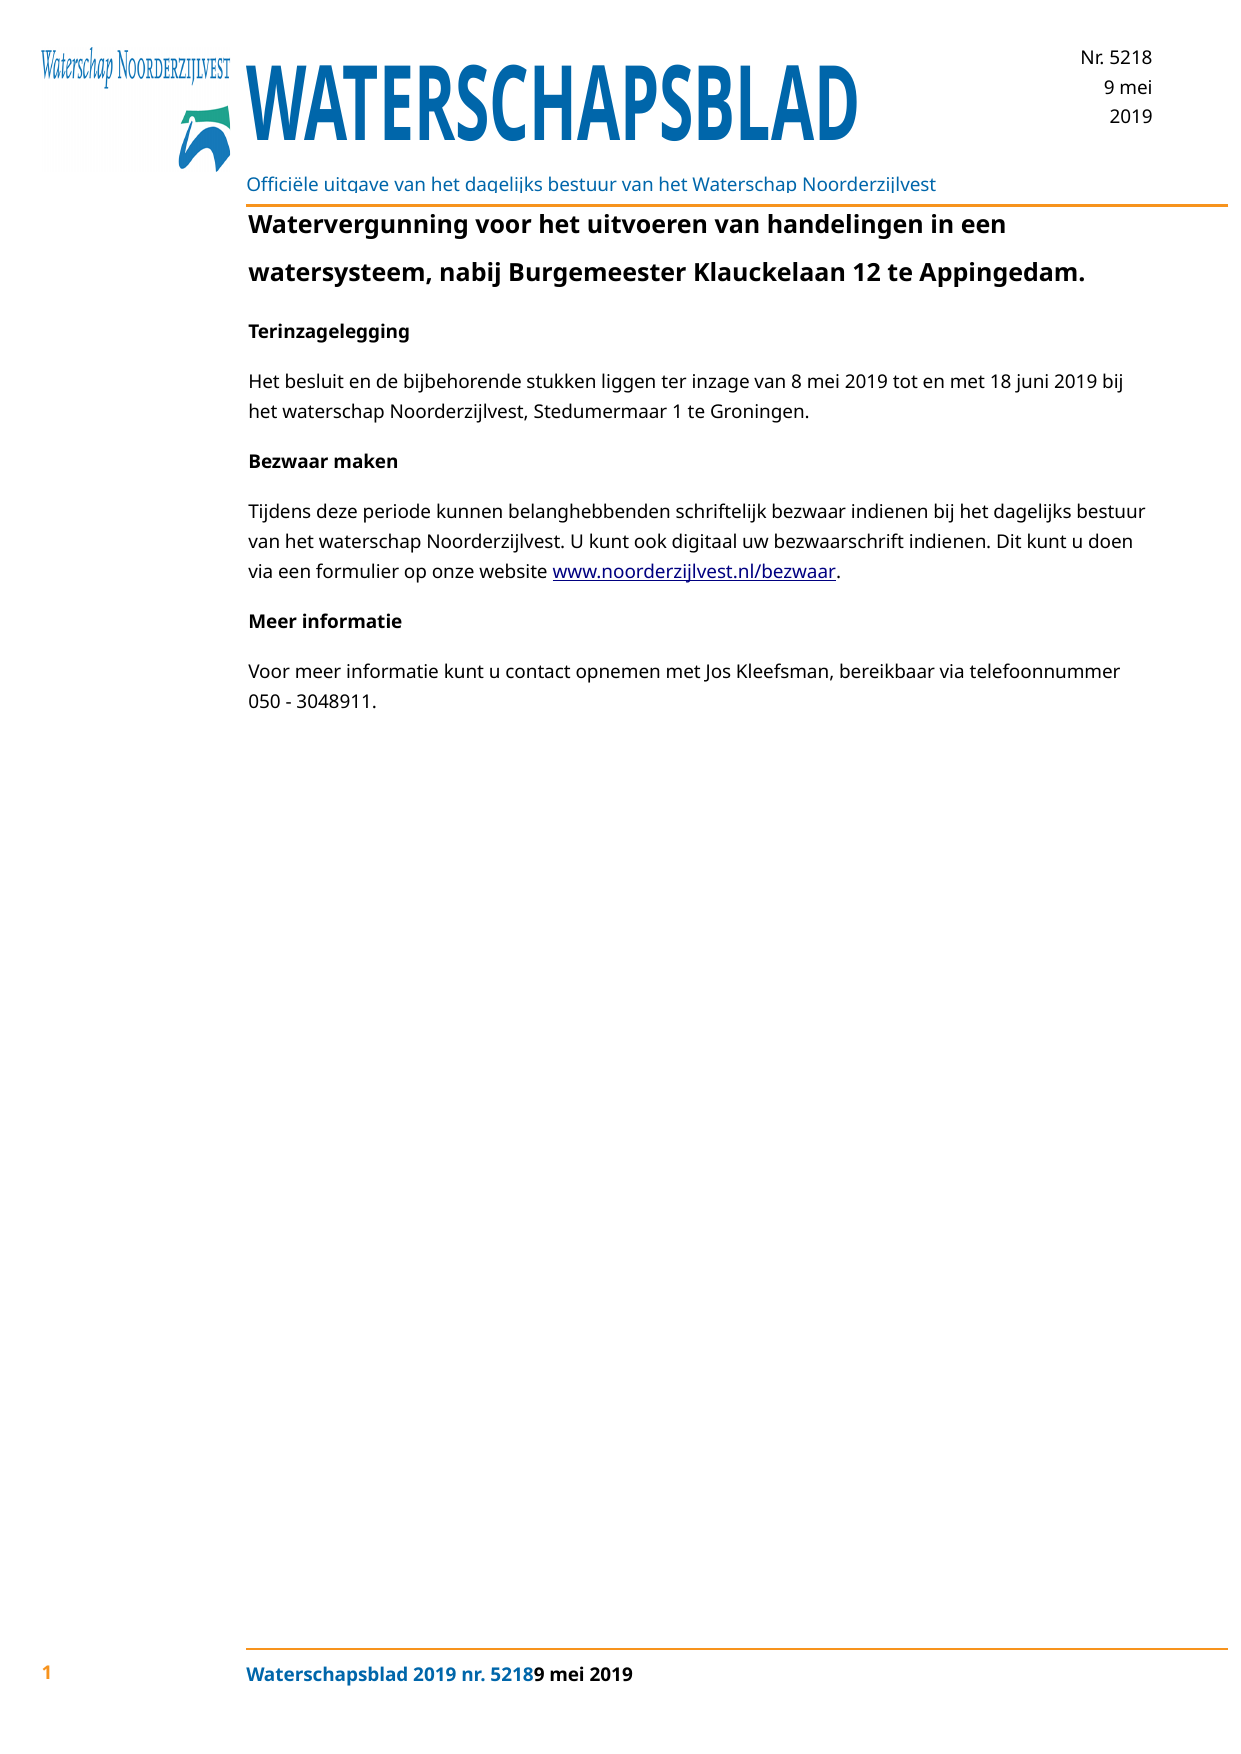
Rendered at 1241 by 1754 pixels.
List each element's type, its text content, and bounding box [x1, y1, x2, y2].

text Het besluit en de bijbehorende stukken liggen ter inzage van 8 mei 2019 tot en met 18 juni 2019 bij het waterschap Noorderzijlvest, Stedumermaar 1 te Groningen. [248, 368, 1152, 424]
text Voor meer informatie kunt u contact opnemen met Jos Kleefsman, bereikbaar via telefoonnummer 050 - 3048911. [248, 659, 1152, 714]
picture [41, 47, 231, 172]
text Meer informatie [248, 608, 1152, 634]
text Tijdens deze periode kunnen belanghebbenden schriftelijk bezwaar indienen bij het dagelijks bestuur van het waterschap Noorderzijlvest. U kunt ook digitaal uw bezwaarschrift indienen. Dit kunt u doen via een formulier op onze website www.noorderzijlvest.nl/bezwaar. [248, 499, 1152, 584]
text Bezwaar maken [248, 448, 1152, 474]
text Watervergunning voor het uitvoeren van handelingen in een watersysteem, nabij Burgemeester Klauckelaan 12 te Appingedam. [248, 207, 1152, 288]
text Terinzagelegging [248, 318, 1152, 344]
